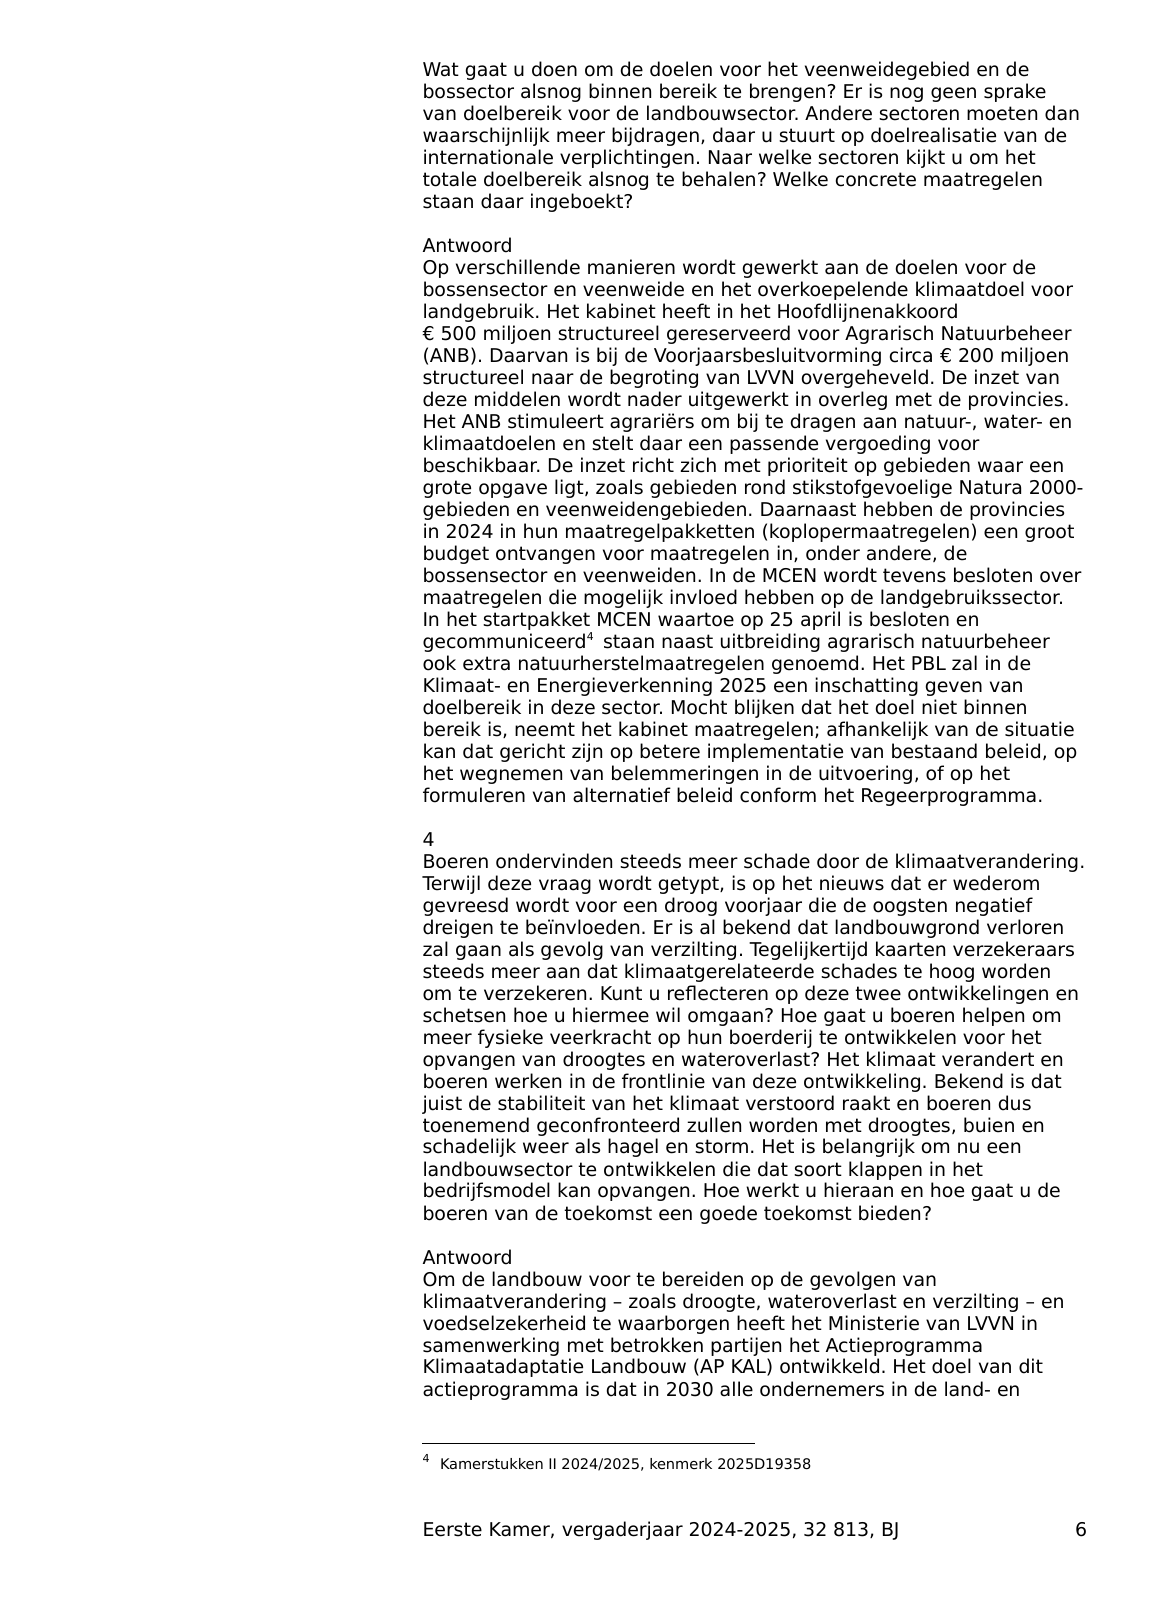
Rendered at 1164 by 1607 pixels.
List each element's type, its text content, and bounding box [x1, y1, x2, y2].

text Om de landbouw voor te bereiden op de gevolgen van klimaatverandering – zoals droogte, wateroverlast en verzilting – en voedselzekerheid te waarborgen heeft het Ministerie van LVVN in samenwerking met betrokken partijen het Actieprogramma Klimaatadaptatie Landbouw (AP KAL) ontwikkeld. Het doel van dit actieprogramma is dat in 2030 alle ondernemers in de land- en [422, 1268, 1087, 1400]
text 4 [422, 829, 1087, 851]
text Kamerstukken II 2024/2025, kenmerk 2025D19358 [422, 1452, 1087, 1474]
text Wat gaat u doen om de doelen voor het veenweidegebied en de bossector alsnog binnen bereik te brengen? Er is nog geen sprake van doelbereik voor de landbouwsector. Andere sectoren moeten dan waarschijnlijk meer bijdragen, daar u stuurt op doelrealisatie van de internationale verplichtingen. Naar welke sectoren kijkt u om het totale doelbereik alsnog te behalen? Welke concrete maatregelen staan daar ingeboekt? [422, 59, 1087, 213]
text Op verschillende manieren wordt gewerkt aan de doelen voor de bossensector en veenweide en het overkoepelende klimaatdoel voor landgebruik. Het kabinet heeft in het Hoofdlijnenakkoord € 500 miljoen structureel gereserveerd voor Agrarisch Natuurbeheer (ANB). Daarvan is bij de Voorjaarsbesluitvorming circa € 200 miljoen structureel naar de begroting van LVVN overgeheveld. De inzet van deze middelen wordt nader uitgewerkt in overleg met de provincies. Het ANB stimuleert agrariërs om bij te dragen aan natuur-, water- en klimaatdoelen en stelt daar een passende vergoeding voor beschikbaar. De inzet richt zich met prioriteit op gebieden waar een grote opgave ligt, zoals gebieden rond stikstofgevoelige Natura 2000-gebieden en veenweidengebieden. Daarnaast hebben de provincies in 2024 in hun maatregelpakketten (koplopermaatregelen) een groot budget ontvangen voor maatregelen in, onder andere, de bossensector en veenweiden. In de MCEN wordt tevens besloten over maatregelen die mogelijk invloed hebben op de landgebruikssector. In het startpakket MCEN waartoe op 25 april is besloten en gecommuniceerd staan naast uitbreiding agrarisch natuurbeheer ook extra natuurherstelmaatregelen genoemd. Het PBL zal in de Klimaat- en Energieverkenning 2025 een inschatting geven van doelbereik in deze sector. Mocht blijken dat het doel niet binnen bereik is, neemt het kabinet maatregelen; afhankelijk van de situatie kan dat gericht zijn op betere implementatie van bestaand beleid, op het wegnemen van belemmeringen in de uitvoering, of op het formuleren van alternatief beleid conform het Regeerprogramma. [422, 257, 1087, 807]
text Antwoord [422, 1247, 1087, 1268]
text Antwoord [422, 235, 1087, 257]
text Boeren ondervinden steeds meer schade door de klimaatverandering. Terwijl deze vraag wordt getypt, is op het nieuws dat er wederom gevreesd wordt voor een droog voorjaar die de oogsten negatief dreigen te beïnvloeden. Er is al bekend dat landbouwgrond verloren zal gaan als gevolg van verzilting. Tegelijkertijd kaarten verzekeraars steeds meer aan dat klimaatgerelateerde schades te hoog worden om te verzekeren. Kunt u reflecteren op deze twee ontwikkelingen en schetsen hoe u hiermee wil omgaan? Hoe gaat u boeren helpen om meer fysieke veerkracht op hun boerderij te ontwikkelen voor het opvangen van droogtes en wateroverlast? Het klimaat verandert en boeren werken in de frontlinie van deze ontwikkeling. Bekend is dat juist de stabiliteit van het klimaat verstoord raakt en boeren dus toenemend geconfronteerd zullen worden met droogtes, buien en schadelijk weer als hagel en storm. Het is belangrijk om nu een landbouwsector te ontwikkelen die dat soort klappen in het bedrijfsmodel kan opvangen. Hoe werkt u hieraan en hoe gaat u de boeren van de toekomst een goede toekomst bieden? [422, 851, 1087, 1224]
